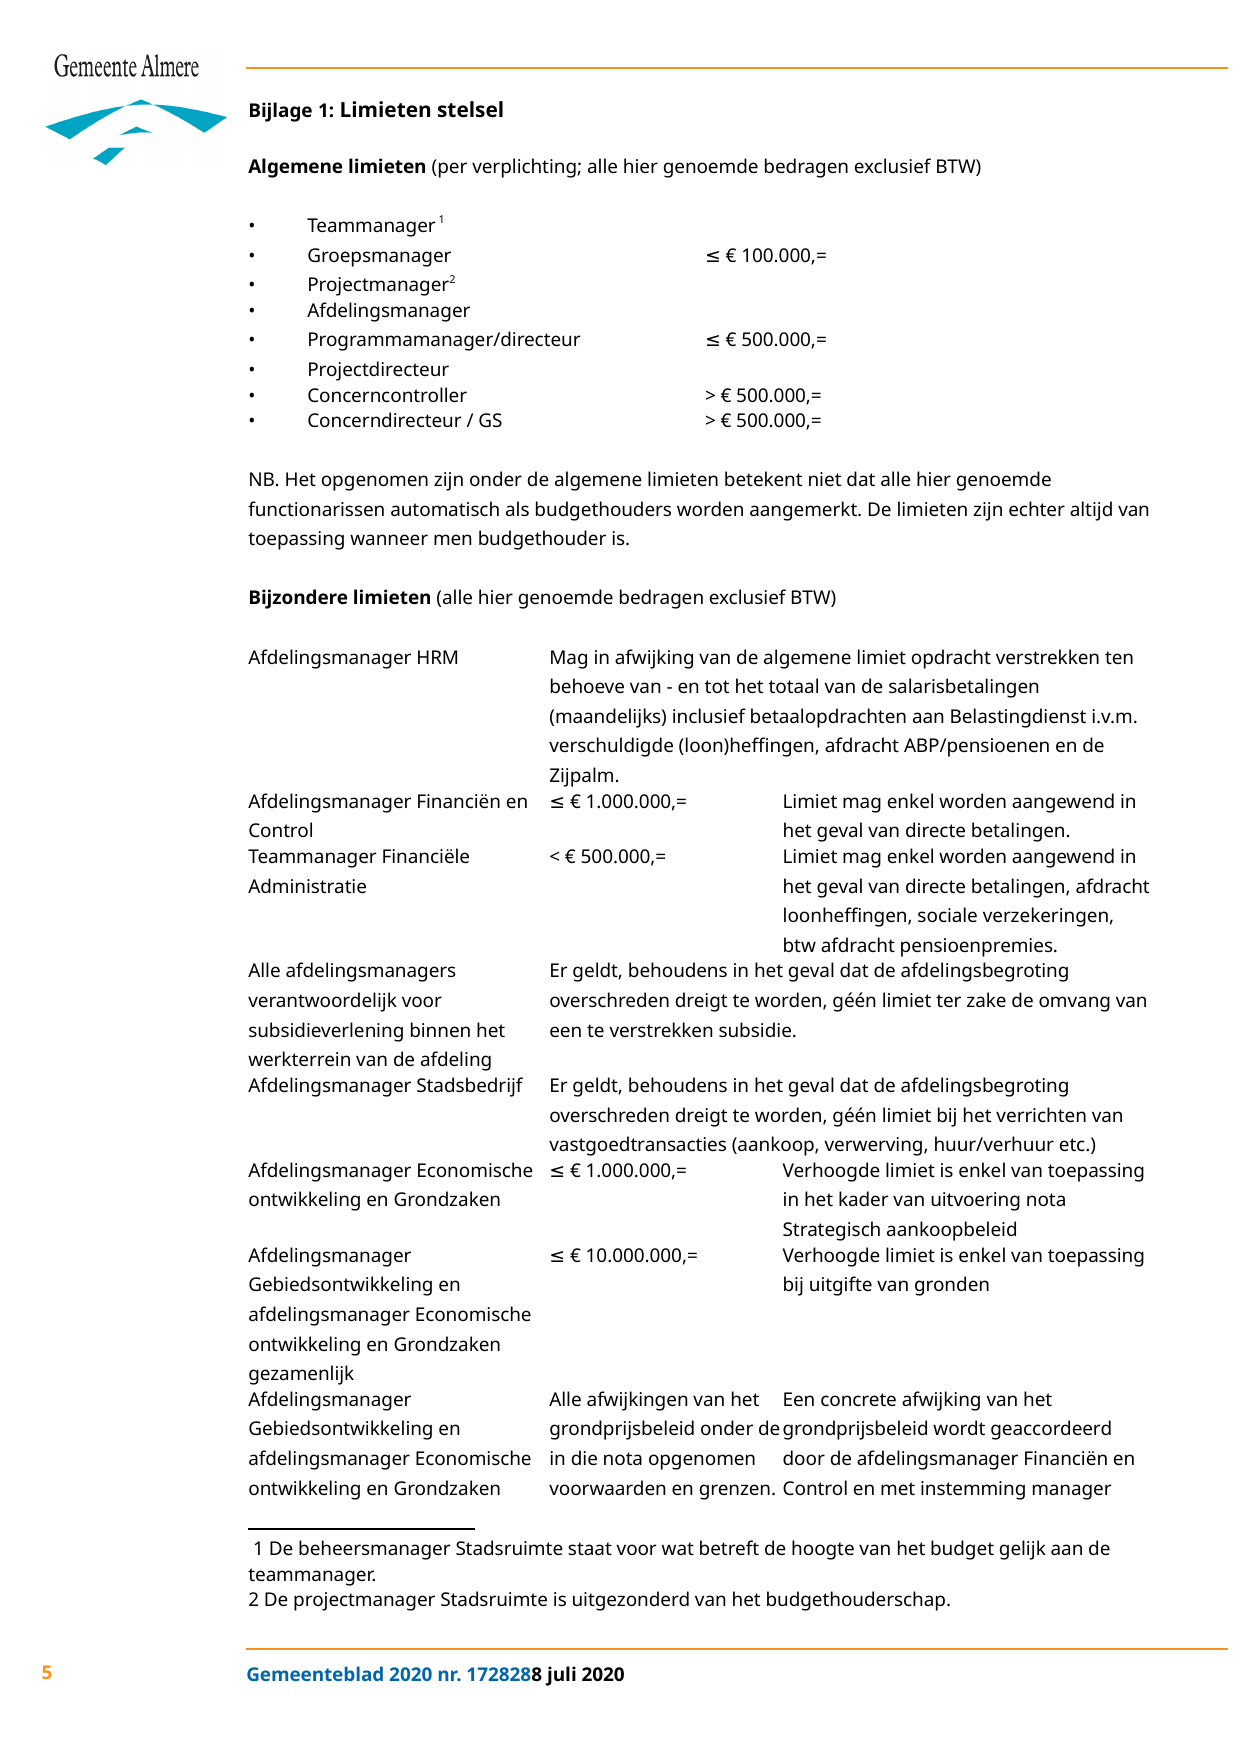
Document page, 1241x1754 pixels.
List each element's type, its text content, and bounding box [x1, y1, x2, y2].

table_cell Limiet mag enkel worden aangewend in het geval van directe betalingen, afdracht loonheffingen, sociale verzekeringen, btw afdracht pensioenpremies. [783, 843, 1152, 958]
table_cell Teammanager Financiële Administratie [248, 843, 549, 958]
table_cell Er geldt, behoudens in het geval dat de afdelingsbegroting overschreden dreigt te worden, géén limiet ter zake de omvang van een te verstrekken subsidie. [549, 958, 1152, 1072]
table_cell Concerndirecteur / GS [248, 408, 705, 433]
table_cell Verhoogde limiet is enkel van toepassing in het kader van uitvoering nota Strategisch aankoopbeleid [783, 1157, 1152, 1242]
table_header Afdelingsmanager HRM [248, 644, 549, 788]
table_cell Afdelingsmanager Gebiedsontwikkeling en afdelingsmanager Economische ontwikkeling en Grondzaken gezamenlijk [248, 1242, 549, 1386]
table_cell > € 500.000,= [705, 382, 1152, 408]
table_cell Afdelingsmanager Economische ontwikkeling en Grondzaken [248, 1157, 549, 1242]
table_header Teammanager Groepsmanager Projectmanager [248, 212, 705, 297]
table_cell Afdelingsmanager Gebiedsontwikkeling en afdelingsmanager Economische ontwikkeling en Grondzaken [248, 1386, 549, 1501]
table_cell Concerncontroller [248, 382, 705, 408]
table_cell Een concrete afwijking van het grondprijsbeleid wordt geaccordeerd door de afdelingsmanager Financiën en Control en met instemming manager [783, 1386, 1152, 1501]
table_cell Er geldt, behoudens in het geval dat de afdelingsbegroting overschreden dreigt te worden, géén limiet bij het verrichten van vastgoedtransacties (aankoop, verwerving, huur/verhuur etc.) [549, 1072, 1152, 1157]
text Bijzondere limieten (alle hier genoemde bedragen exclusief BTW) [248, 584, 1152, 610]
table_cell Alle afdelingsmanagers verantwoordelijk voor subsidieverlening binnen het werkterrein van de afdeling [248, 958, 549, 1072]
table_cell Afdelingsmanager Programmamanager/directeur Projectdirecteur [248, 297, 705, 382]
table_cell ≤ € 1.000.000,= [549, 1157, 782, 1242]
table_header Mag in afwijking van de algemene limiet opdracht verstrekken ten behoeve van - en tot het totaal van de salarisbetalingen (maandelijks) inclusief betaalopdrachten aan Belastingdienst i.v.m. verschuldigde (loon)heffingen, afdracht ABP/pensioenen en de Zijpalm. [549, 644, 1152, 788]
table_cell ≤ € 1.000.000,= [549, 788, 782, 843]
table_cell Alle afwijkingen van het grondprijsbeleid onder de in die nota opgenomen voorwaarden en grenzen. [549, 1386, 782, 1501]
table_cell Afdelingsmanager Financiën en Control [248, 788, 549, 843]
table_header ≤ € 100.000,= [705, 212, 1152, 297]
table_cell ≤ € 500.000,= [705, 297, 1152, 382]
picture [41, 47, 231, 172]
table_cell Afdelingsmanager Stadsbedrijf [248, 1072, 549, 1157]
table_cell ≤ € 10.000.000,= [549, 1242, 782, 1386]
text Algemene limieten (per verplichting; alle hier genoemde bedragen exclusief BTW) [248, 153, 1152, 179]
table_cell Limiet mag enkel worden aangewend in het geval van directe betalingen. [783, 788, 1152, 843]
text Bijlage 1: Limieten stelsel [248, 95, 1152, 123]
table_cell Verhoogde limiet is enkel van toepassing bij uitgifte van gronden [783, 1242, 1152, 1386]
text NB. Het opgenomen zijn onder de algemene limieten betekent niet dat alle hier genoemde functionarissen automatisch als budgethouders worden aangemerkt. De limieten zijn echter altijd van toepassing wanneer men budgethouder is. [248, 466, 1152, 551]
table_cell > € 500.000,= [705, 408, 1152, 433]
table_cell < € 500.000,= [549, 843, 782, 958]
